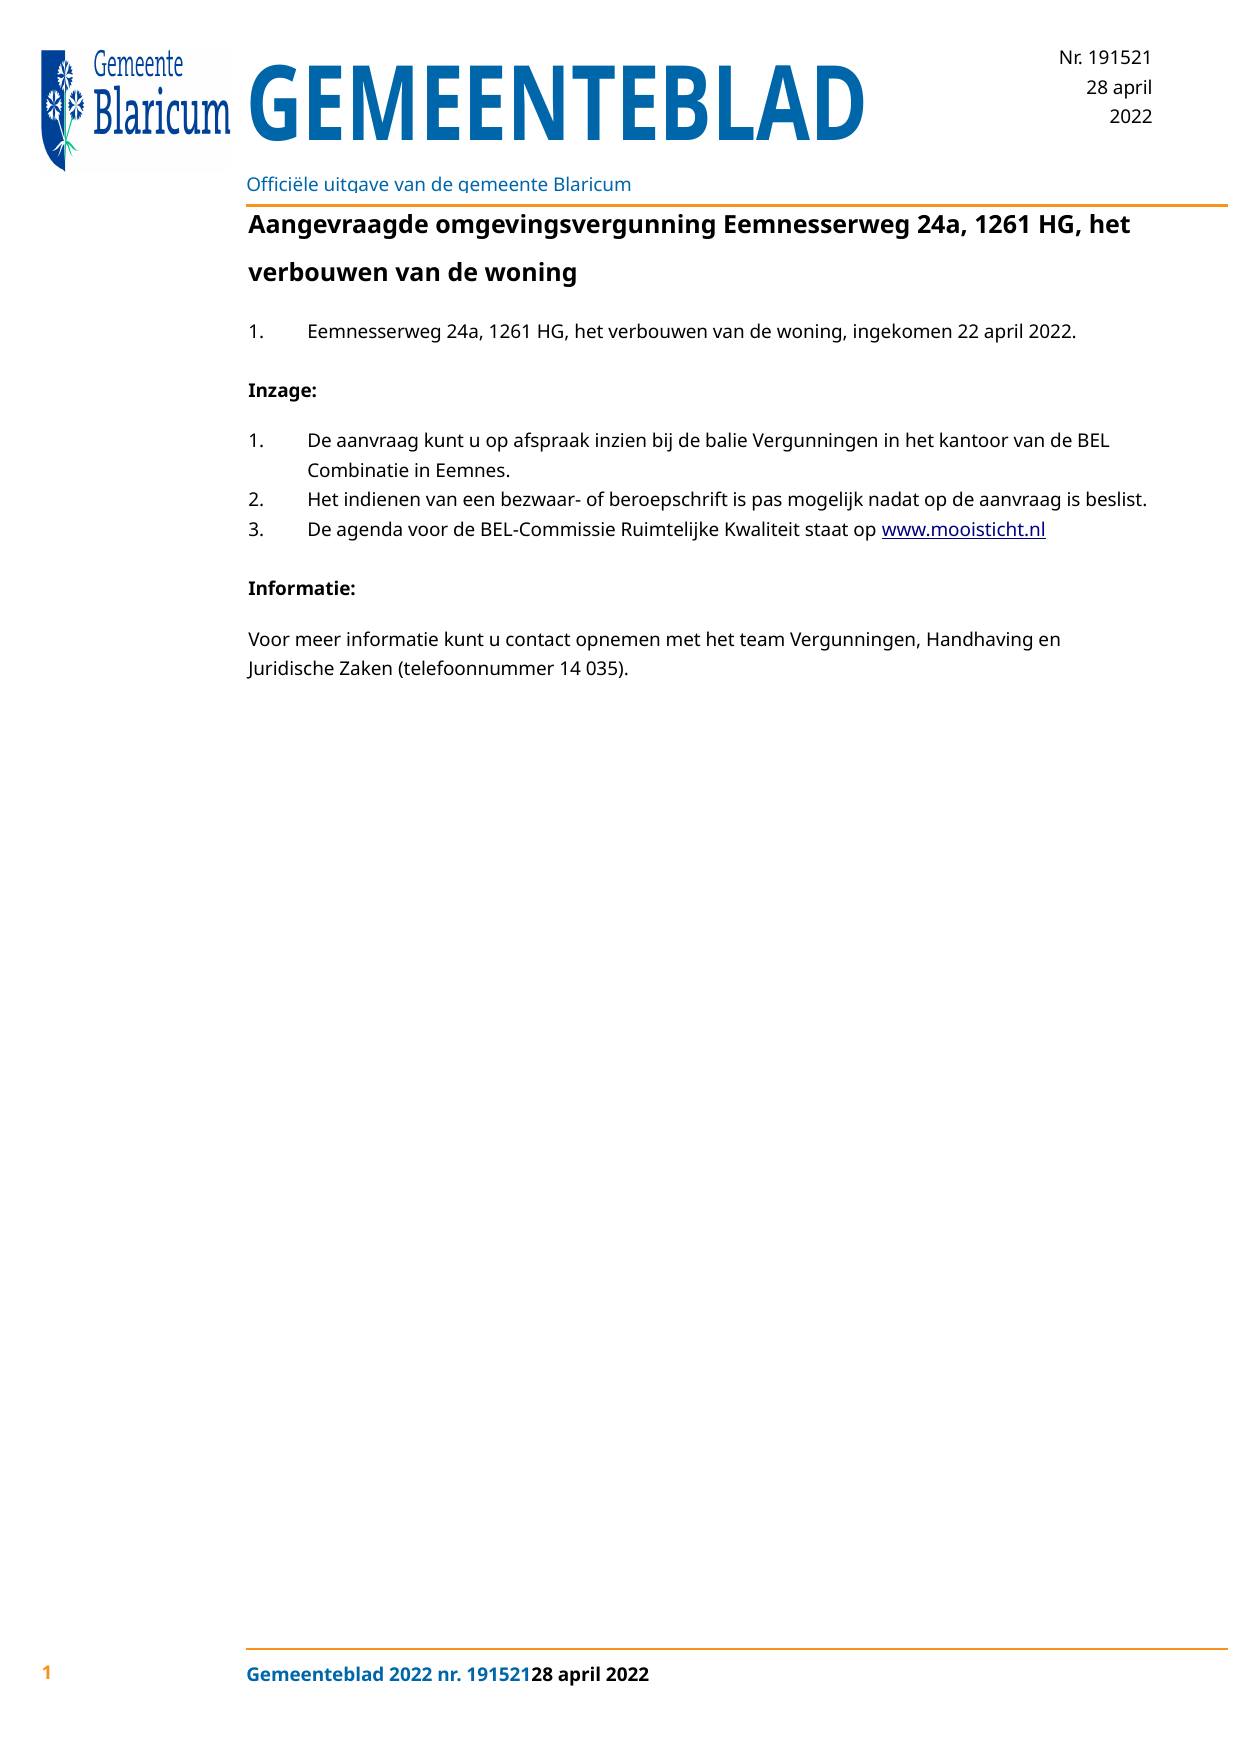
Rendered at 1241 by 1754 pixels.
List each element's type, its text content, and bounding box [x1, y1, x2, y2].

list De agenda voor de BEL-Commissie Ruimtelijke Kwaliteit staat op www.mooisticht.nl [248, 516, 1152, 542]
text Voor meer informatie kunt u contact opnemen met het team Vergunningen, Handhaving en Juridische Zaken (telefoonnummer 14 035). [248, 626, 1152, 681]
text Inzage: [248, 377, 1152, 403]
list De aanvraag kunt u op afspraak inzien bij de balie Vergunningen in het kantoor van de BEL Combinatie in Eemnes. [248, 427, 1152, 483]
picture [41, 47, 231, 172]
list Het indienen van een bezwaar- of beroepschrift is pas mogelijk nadat op de aanvraag is beslist. [248, 487, 1152, 512]
text Aangevraagde omgevingsvergunning Eemnesserweg 24a, 1261 HG, het verbouwen van de woning [248, 207, 1152, 288]
text Informatie: [248, 575, 1152, 601]
list Eemnesserweg 24a, 1261 HG, het verbouwen van de woning, ingekomen 22 april 2022. [248, 318, 1152, 344]
